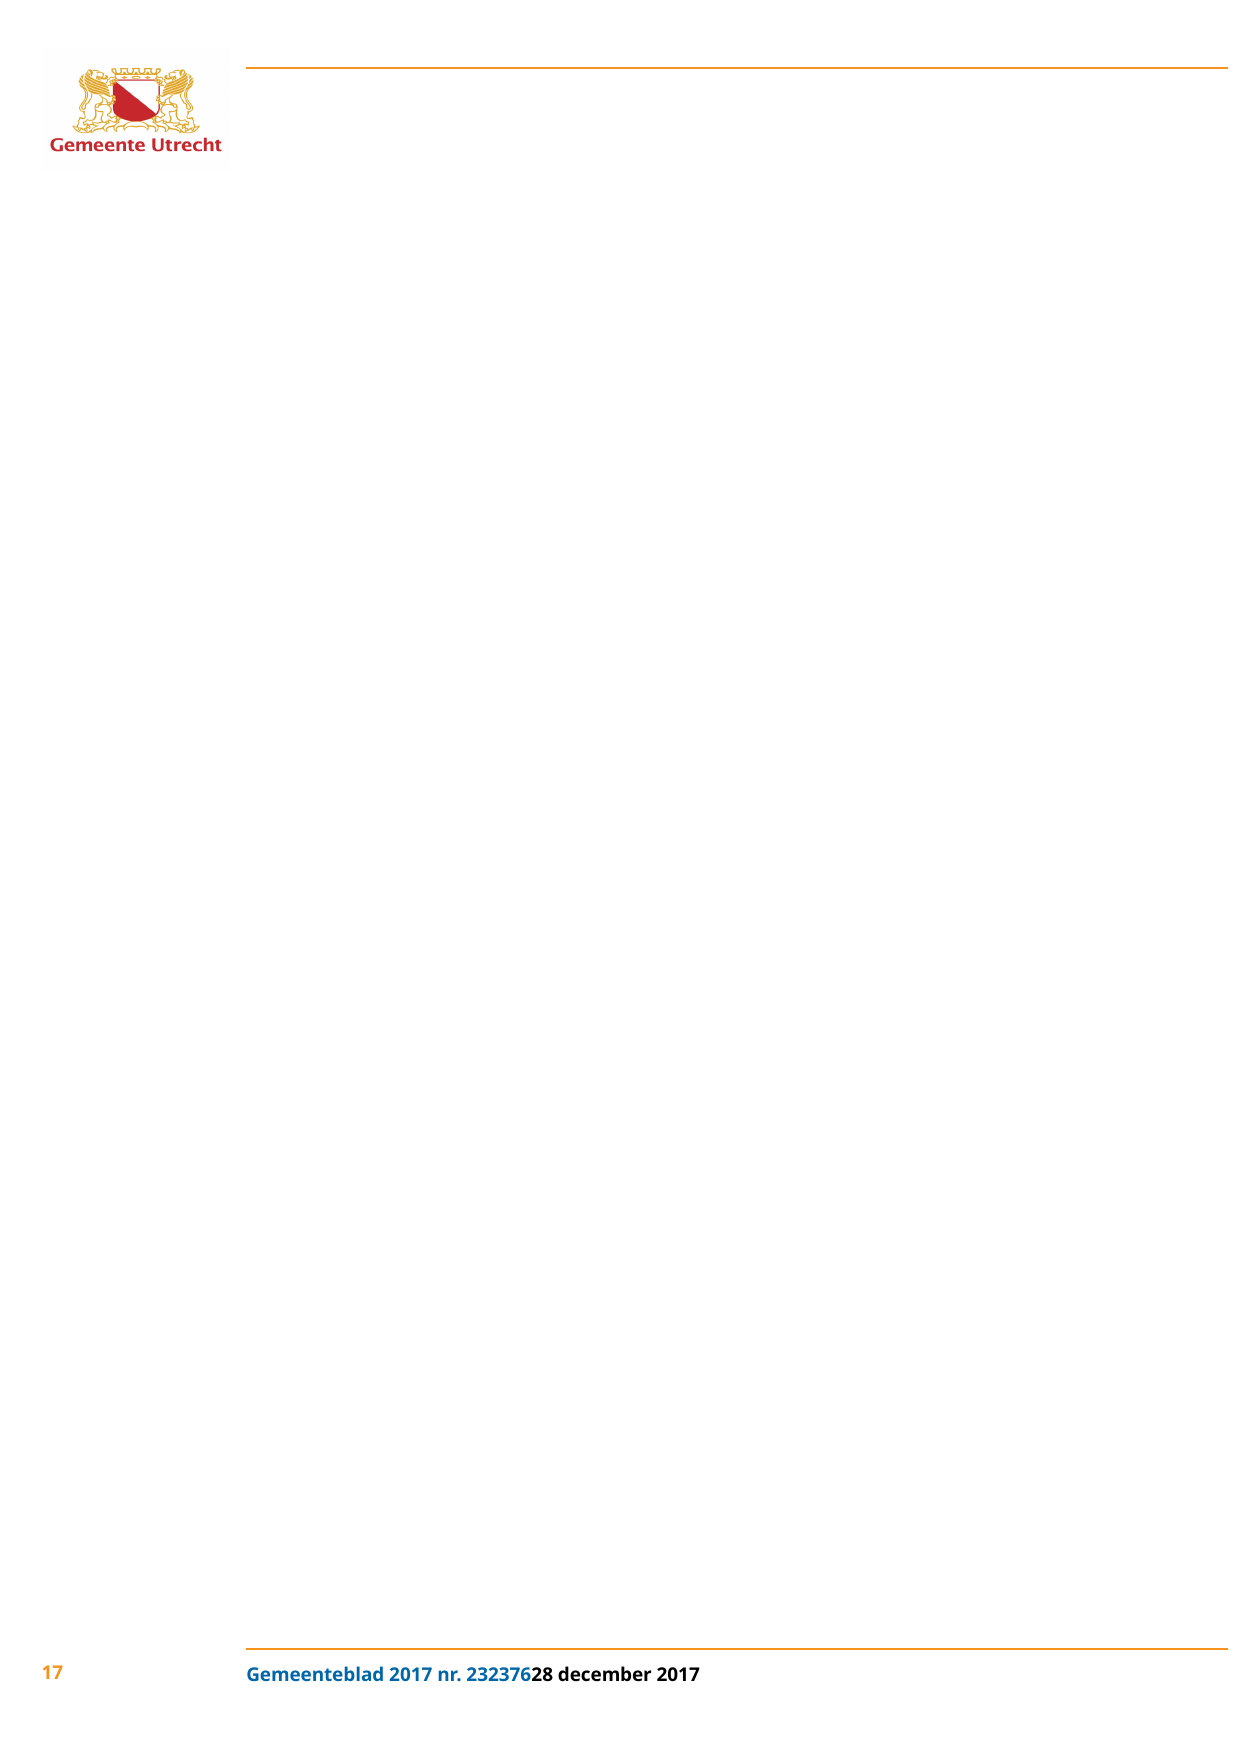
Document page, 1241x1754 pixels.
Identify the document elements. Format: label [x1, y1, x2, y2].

picture [41, 47, 231, 172]
